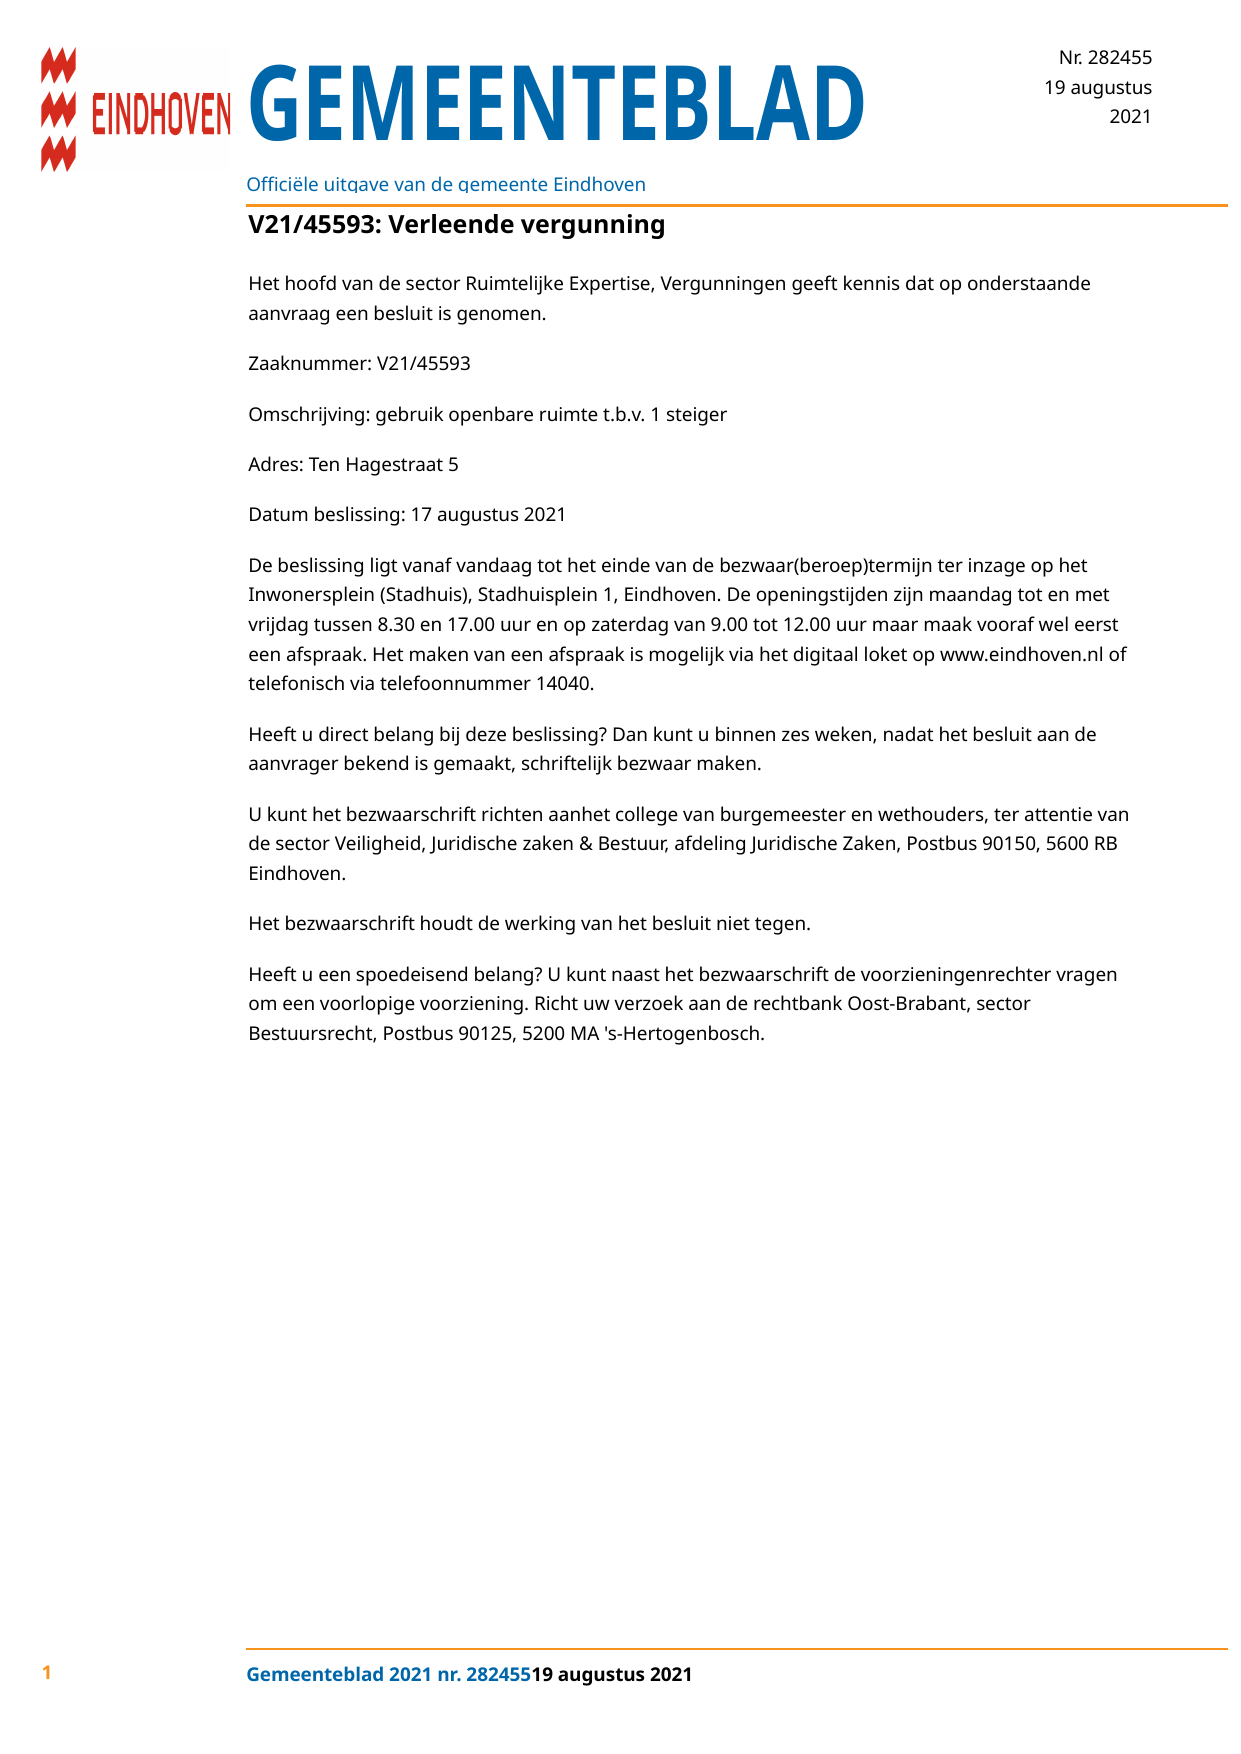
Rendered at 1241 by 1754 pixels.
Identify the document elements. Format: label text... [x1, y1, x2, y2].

text V21/45593: Verleende vergunning [248, 207, 1152, 241]
text Heeft u een spoedeisend belang? U kunt naast het bezwaarschrift de voorzieningenrechter vragen om een voorlopige voorziening. Richt uw verzoek aan de rechtbank Oost-Brabant, sector Bestuursrecht, Postbus 90125, 5200 MA 's-Hertogenbosch. [248, 961, 1152, 1046]
text Adres: Ten Hagestraat 5 [248, 451, 1152, 477]
text Het bezwaarschrift houdt de werking van het besluit niet tegen. [248, 910, 1152, 936]
text Het hoofd van de sector Ruimtelijke Expertise, Vergunningen geeft kennis dat op onderstaande aanvraag een besluit is genomen. [248, 270, 1152, 326]
text Datum beslissing: 17 augustus 2021 [248, 502, 1152, 527]
text Heeft u direct belang bij deze beslissing? Dan kunt u binnen zes weken, nadat het besluit aan de aanvrager bekend is gemaakt, schriftelijk bezwaar maken. [248, 721, 1152, 776]
text De beslissing ligt vanaf vandaag tot het einde van de bezwaar(beroep)termijn ter inzage op het Inwonersplein (Stadhuis), Stadhuisplein 1, Eindhoven. De openingstijden zijn maandag tot en met vrijdag tussen 8.30 en 17.00 uur en op zaterdag van 9.00 tot 12.00 uur maar maak vooraf wel eerst een afspraak. Het maken van een afspraak is mogelijk via het digitaal loket op www.eindhoven.nl of telefonisch via telefoonnummer 14040. [248, 552, 1152, 696]
text Omschrijving: gebruik openbare ruimte t.b.v. 1 steiger [248, 401, 1152, 426]
text Zaaknummer: V21/45593 [248, 350, 1152, 376]
text U kunt het bezwaarschrift richten aanhet college van burgemeester en wethouders, ter attentie van de sector Veiligheid, Juridische zaken & Bestuur, afdeling Juridische Zaken, Postbus 90150, 5600 RB Eindhoven. [248, 801, 1152, 886]
picture [41, 47, 231, 172]
